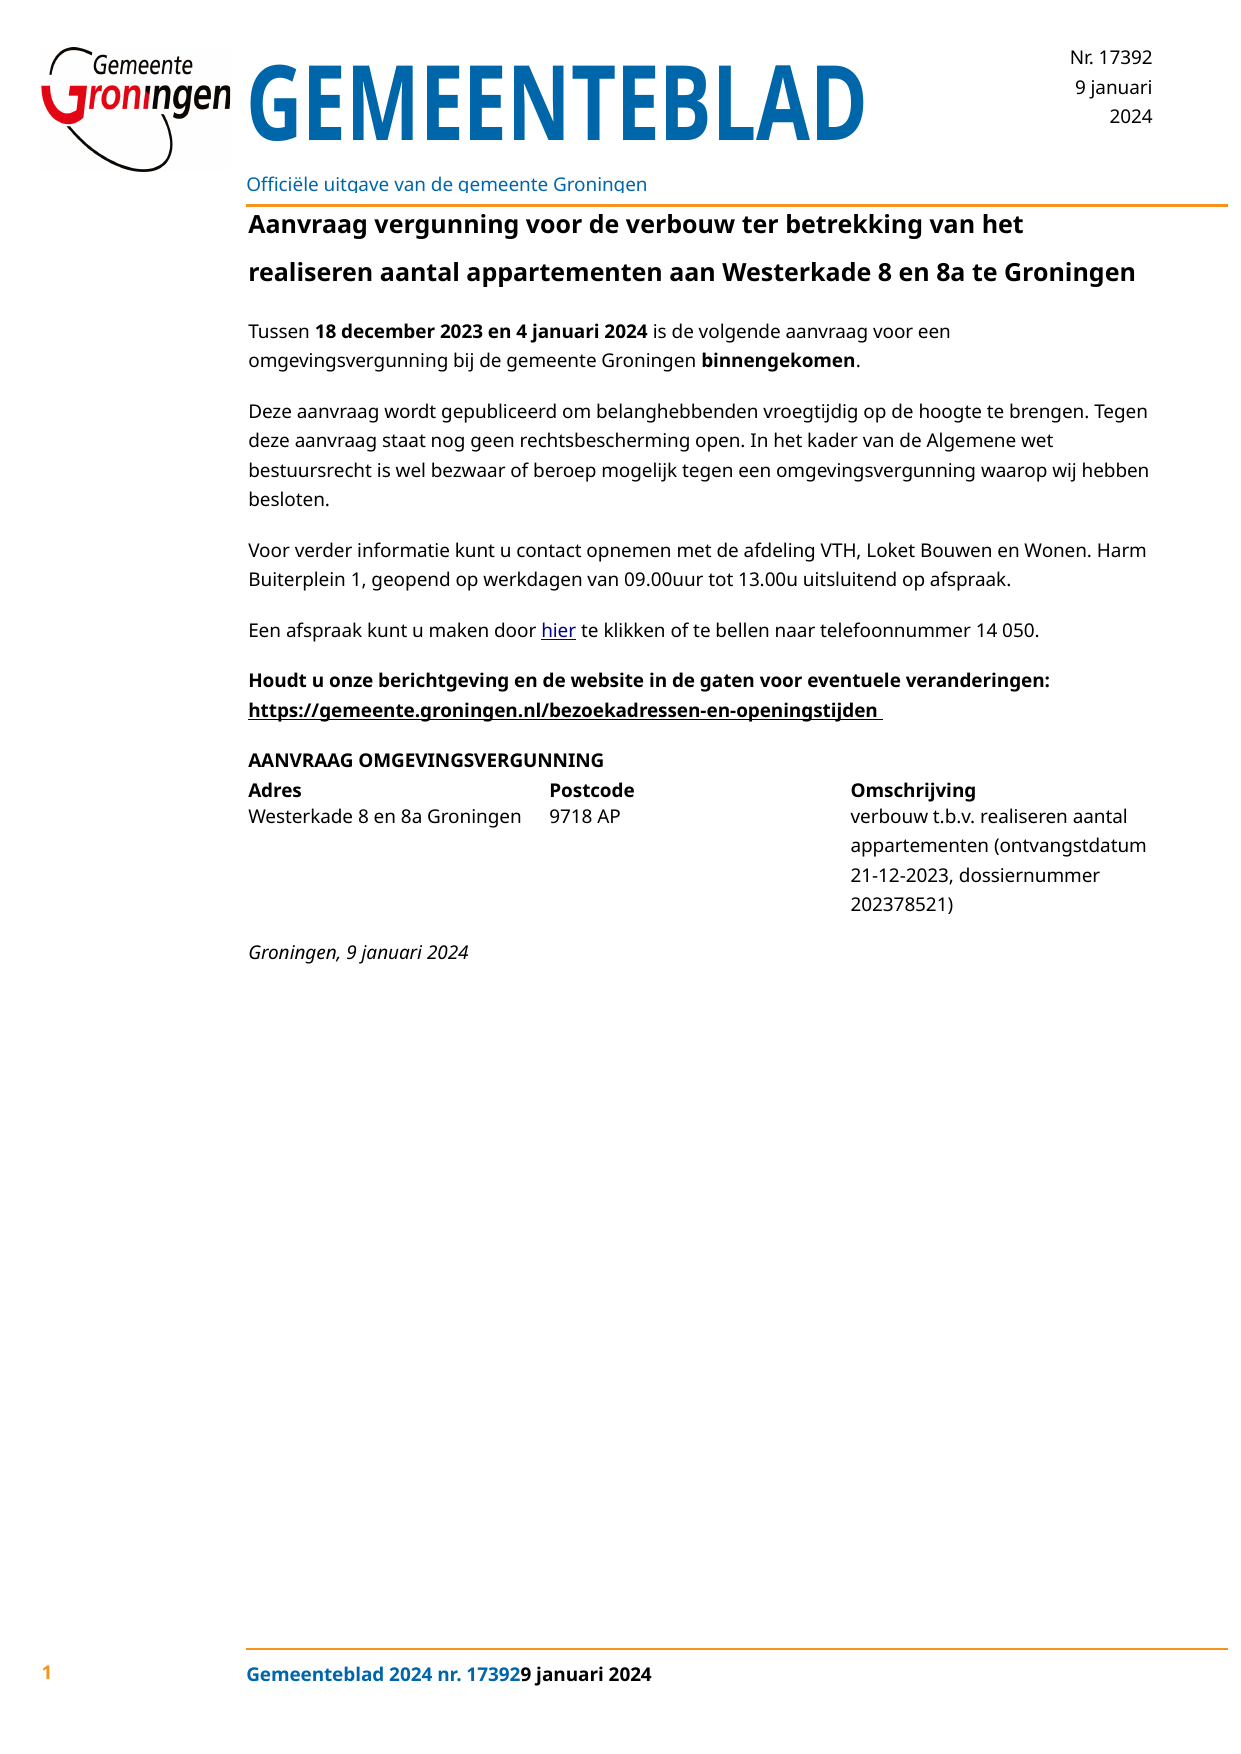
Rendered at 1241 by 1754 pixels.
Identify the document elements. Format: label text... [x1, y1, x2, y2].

table_cell 9718 AP [549, 803, 850, 917]
table_cell verbouw t.b.v. realiseren aantal appartementen (ontvangstdatum 21-12-2023, dossiernummer 202378521) [850, 803, 1152, 917]
table_header Adres [248, 777, 549, 803]
text Tussen 18 december 2023 en 4 januari 2024 is de volgende aanvraag voor een omgevingsvergunning bij de gemeente Groningen binnengekomen. [248, 318, 1152, 373]
text Houdt u onze berichtgeving en de website in de gaten voor eventuele veranderingen: https://gemeente.groningen.nl/bezoekadressen-en-openingstijden [248, 667, 1152, 723]
text Groningen, 9 januari 2024 [248, 939, 1152, 964]
table_header Postcode [549, 777, 850, 803]
text Aanvraag vergunning voor de verbouw ter betrekking van het realiseren aantal appartementen aan Westerkade 8 en 8a te Groningen [248, 207, 1152, 288]
text AANVRAAG OMGEVINGSVERGUNNING [248, 747, 1152, 773]
text Voor verder informatie kunt u contact opnemen met de afdeling VTH, Loket Bouwen en Wonen. Harm Buiterplein 1, geopend op werkdagen van 09.00uur tot 13.00u uitsluitend op afspraak. [248, 537, 1152, 592]
picture [41, 47, 231, 172]
table_cell Westerkade 8 en 8a Groningen [248, 803, 549, 917]
text Een afspraak kunt u maken door hier te klikken of te bellen naar telefoonnummer 14 050. [248, 617, 1152, 643]
text Deze aanvraag wordt gepubliceerd om belanghebbenden vroegtijdig op de hoogte te brengen. Tegen deze aanvraag staat nog geen rechtsbescherming open. In het kader van de Algemene wet bestuursrecht is wel bezwaar of beroep mogelijk tegen een omgevingsvergunning waarop wij hebben besloten. [248, 398, 1152, 512]
table_header Omschrijving [850, 777, 1152, 803]
